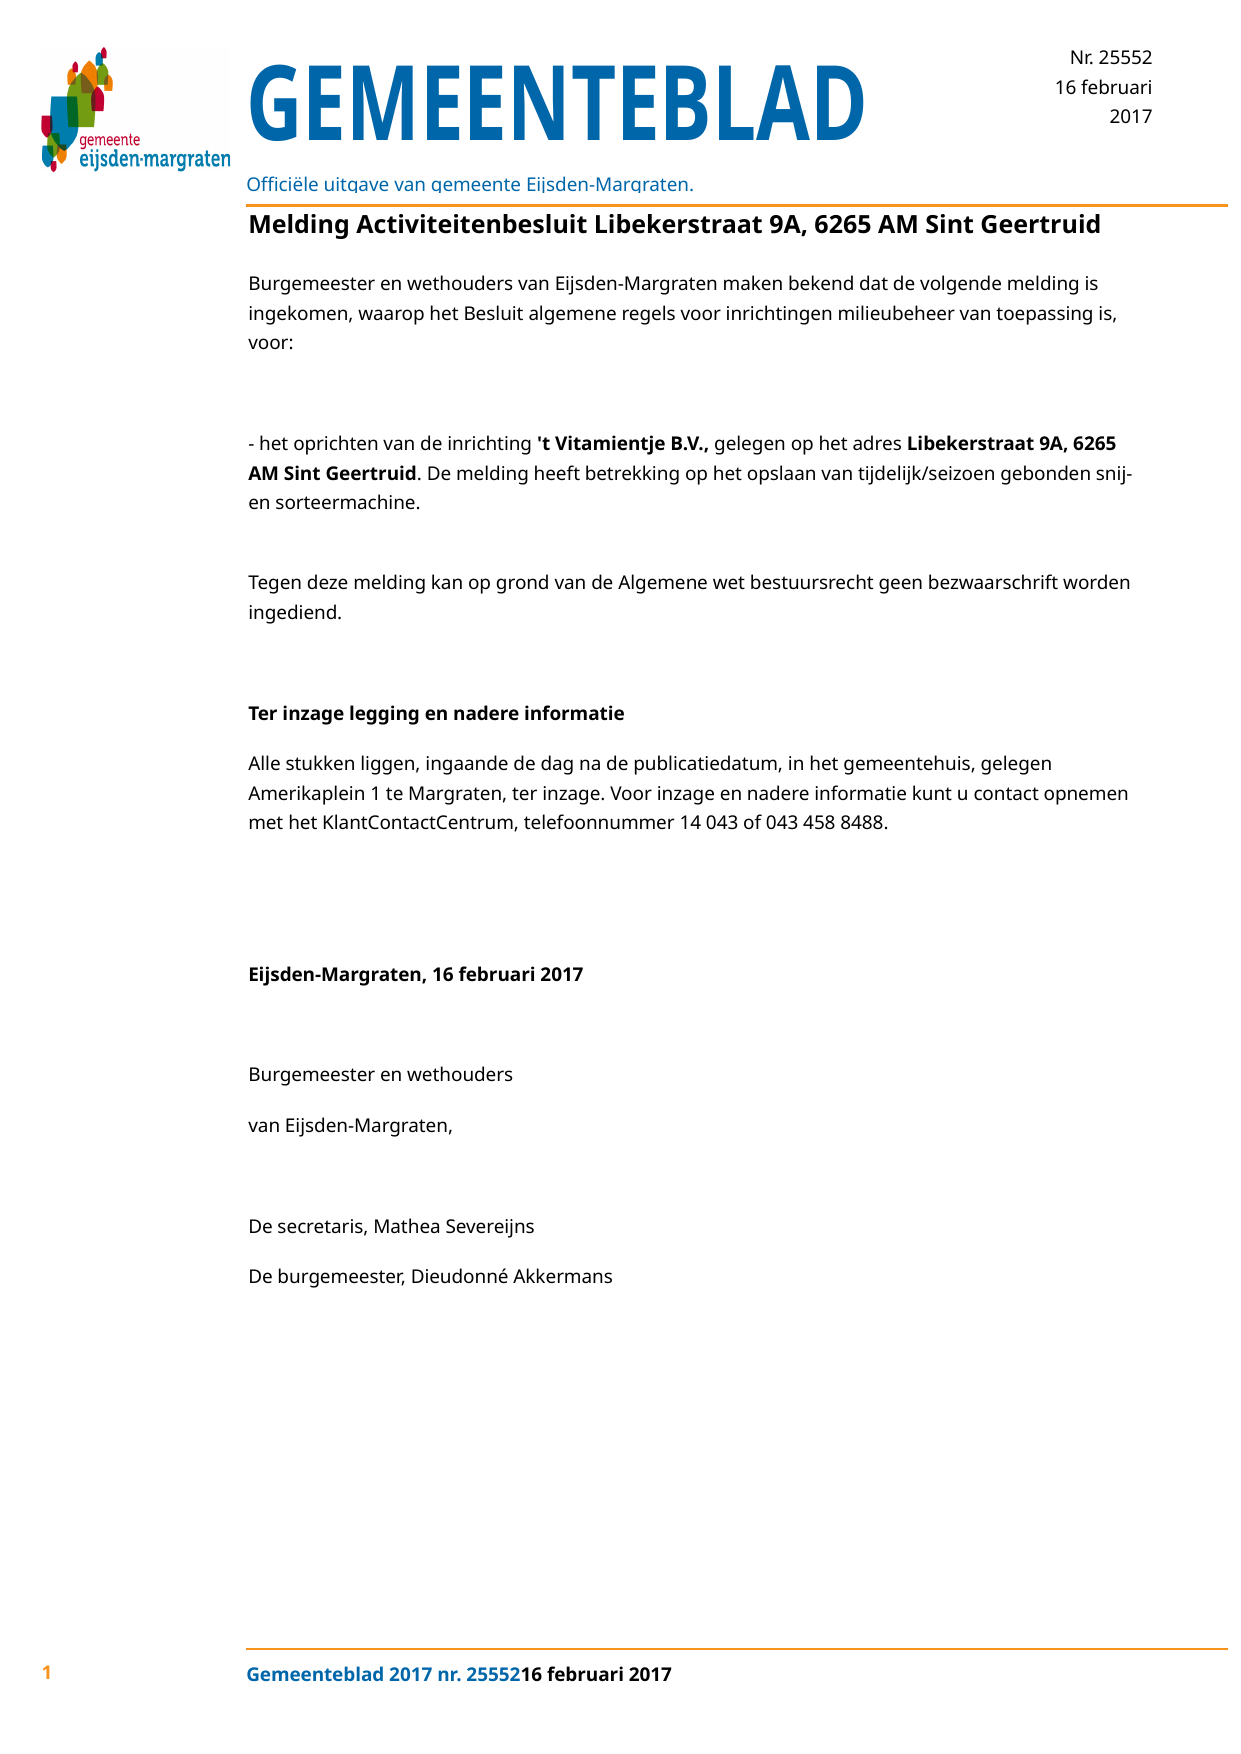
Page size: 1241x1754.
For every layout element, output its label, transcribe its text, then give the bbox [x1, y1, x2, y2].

text Alle stukken liggen, ingaande de dag na de publicatiedatum, in het gemeentehuis, gelegen Amerikaplein 1 te Margraten, ter inzage. Voor inzage en nadere informatie kunt u contact opnemen met het KlantContactCentrum, telefoonnummer 14 043 of 043 458 8488. [248, 750, 1152, 835]
text De burgemeester, Dieudonné Akkermans [248, 1263, 1152, 1289]
text De secretaris, Mathea Severeijns [248, 1213, 1152, 1238]
text Eijsden-Margraten, 16 februari 2017 [248, 961, 1152, 986]
text Burgemeester en wethouders [248, 1062, 1152, 1087]
text Burgemeester en wethouders van Eijsden-Margraten maken bekend dat de volgende melding is ingekomen, waarop het Besluit algemene regels voor inrichtingen milieubeheer van toepassing is, voor: [248, 270, 1152, 355]
text - het oprichten van de inrichting 't Vitamientje B.V., gelegen op het adres Libekerstraat 9A, 6265 AM Sint Geertruid. De melding heeft betrekking op het opslaan van tijdelijk/seizoen gebonden snij- en sorteermachine. [248, 430, 1152, 515]
text van Eijsden-Margraten, [248, 1112, 1152, 1138]
text Ter inzage legging en nadere informatie [248, 700, 1152, 726]
text Tegen deze melding kan op grond van de Algemene wet bestuursrecht geen bezwaarschrift worden ingediend. [248, 569, 1152, 625]
text Melding Activiteitenbesluit Libekerstraat 9A, 6265 AM Sint Geertruid [248, 207, 1152, 241]
picture [41, 47, 231, 172]
